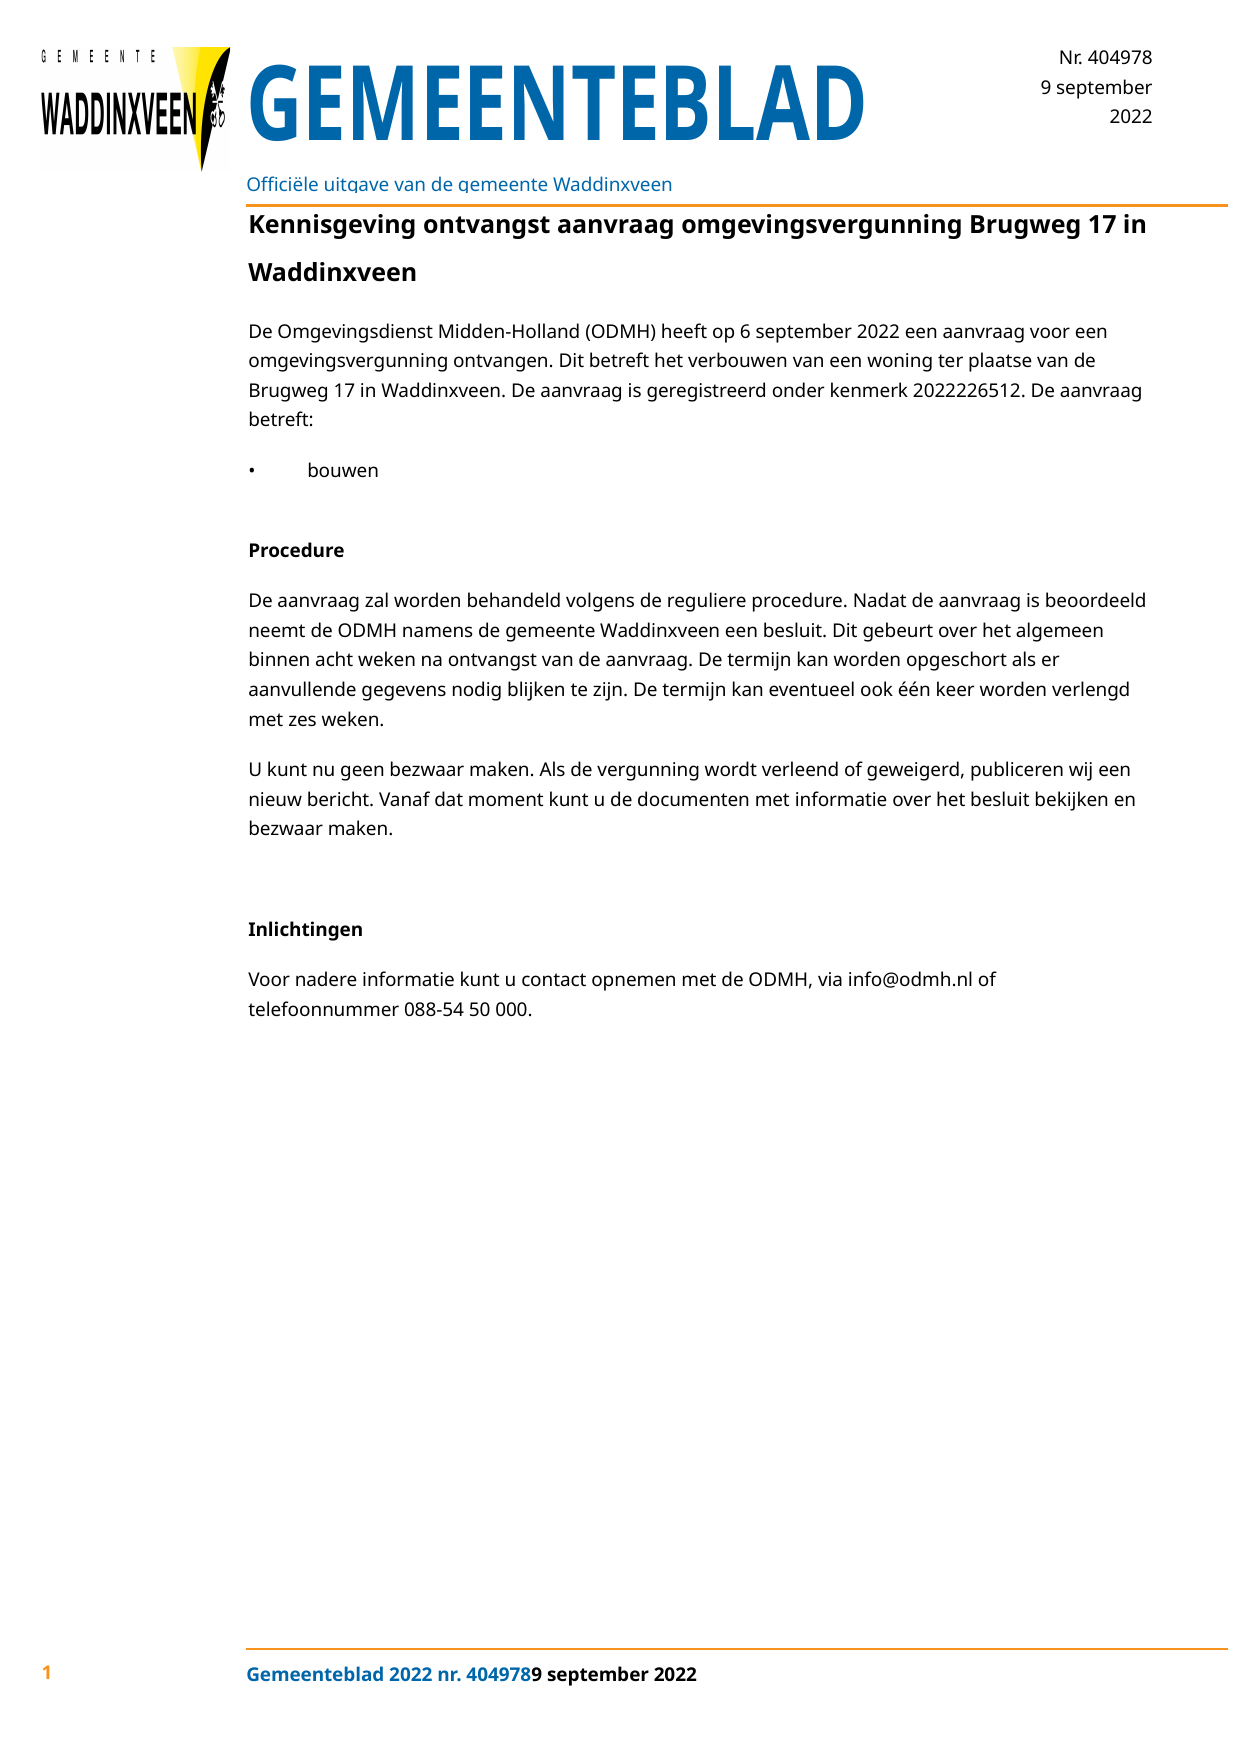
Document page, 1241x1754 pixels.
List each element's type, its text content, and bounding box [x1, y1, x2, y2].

list bouwen [248, 457, 1152, 483]
text U kunt nu geen bezwaar maken. Als de vergunning wordt verleend of geweigerd, publiceren wij een nieuw bericht. Vanaf dat moment kunt u de documenten met informatie over het besluit bekijken en bezwaar maken. [248, 756, 1152, 841]
text Procedure [248, 537, 1152, 563]
picture [41, 47, 231, 172]
text Voor nadere informatie kunt u contact opnemen met de ODMH, via info@odmh.nl of telefoonnummer 088-54 50 000. [248, 967, 1152, 1022]
text De Omgevingsdienst Midden-Holland (ODMH) heeft op 6 september 2022 een aanvraag voor een omgevingsvergunning ontvangen. Dit betreft het verbouwen van een woning ter plaatse van de Brugweg 17 in Waddinxveen. De aanvraag is geregistreerd onder kenmerk 2022226512. De aanvraag betreft: [248, 318, 1152, 432]
text Inlichtingen [248, 916, 1152, 942]
text Kennisgeving ontvangst aanvraag omgevingsvergunning Brugweg 17 in Waddinxveen [248, 207, 1152, 288]
text De aanvraag zal worden behandeld volgens de reguliere procedure. Nadat de aanvraag is beoordeeld neemt de ODMH namens de gemeente Waddinxveen een besluit. Dit gebeurt over het algemeen binnen acht weken na ontvangst van de aanvraag. De termijn kan worden opgeschort als er aanvullende gegevens nodig blijken te zijn. De termijn kan eventueel ook één keer worden verlengd met zes weken. [248, 587, 1152, 732]
